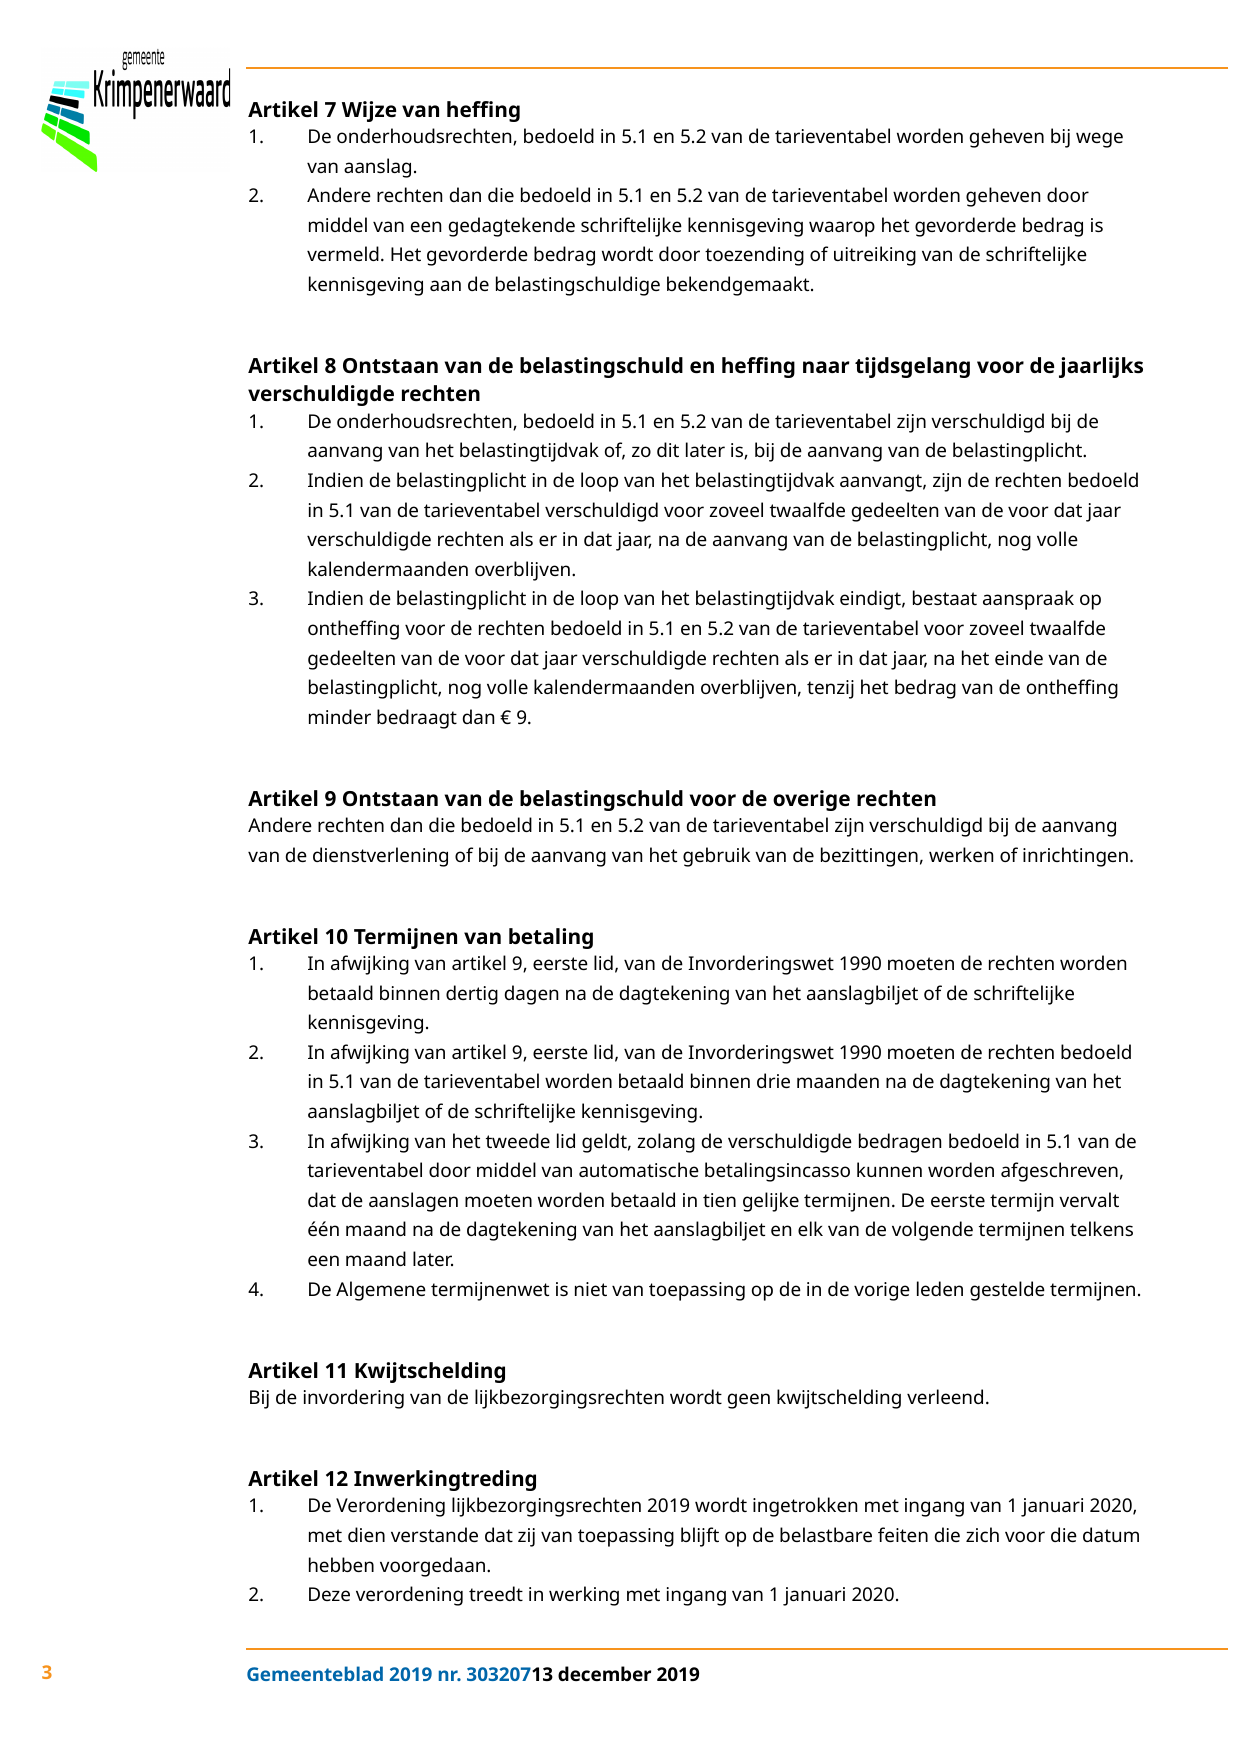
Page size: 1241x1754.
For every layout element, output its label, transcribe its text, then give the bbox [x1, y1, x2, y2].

list In afwijking van artikel 9, eerste lid, van de Invorderingswet 1990 moeten de rechten worden betaald binnen dertig dagen na de dagtekening van het aanslagbiljet of de schriftelijke kennisgeving. [248, 950, 1152, 1035]
text Andere rechten dan die bedoeld in 5.1 en 5.2 van de tarieventabel zijn verschuldigd bij de aanvang van de dienstverlening of bij de aanvang van het gebruik van de bezittingen, werken of inrichtingen. [248, 812, 1152, 868]
picture [41, 47, 231, 172]
text Artikel 9 Ontstaan van de belastingschuld voor de overige rechten [248, 784, 1152, 812]
text Artikel 11 Kwijtschelding [248, 1356, 1152, 1384]
text Artikel 7 Wijze van heffing [248, 95, 1152, 123]
list Andere rechten dan die bedoeld in 5.1 en 5.2 van de tarieventabel worden geheven door middel van een gedagtekende schriftelijke kennisgeving waarop het gevorderde bedrag is vermeld. Het gevorderde bedrag wordt door toezending of uitreiking van de schriftelijke kennisgeving aan de belastingschuldige bekendgemaakt. [248, 182, 1152, 297]
list De onderhoudsrechten, bedoeld in 5.1 en 5.2 van de tarieventabel zijn verschuldigd bij de aanvang van het belastingtijdvak of, zo dit later is, bij de aanvang van de belastingplicht. [248, 408, 1152, 463]
text Artikel 8 Ontstaan van de belastingschuld en heffing naar tijdsgelang voor de jaarlijks verschuldigde rechten [248, 351, 1152, 408]
list Indien de belastingplicht in de loop van het belastingtijdvak eindigt, bestaat aanspraak op ontheffing voor de rechten bedoeld in 5.1 en 5.2 van de tarieventabel voor zoveel twaalfde gedeelten van de voor dat jaar verschuldigde rechten als er in dat jaar, na het einde van de belastingplicht, nog volle kalendermaanden overblijven, tenzij het bedrag van de ontheffing minder bedraagt dan € 9. [248, 586, 1152, 729]
list De Algemene termijnenwet is niet van toepassing op de in de vorige leden gestelde termijnen. [248, 1276, 1152, 1301]
text Artikel 12 Inwerkingtreding [248, 1464, 1152, 1493]
text Artikel 10 Termijnen van betaling [248, 922, 1152, 950]
text Bij de invordering van de lijkbezorgingsrechten wordt geen kwijtschelding verleend. [248, 1384, 1152, 1410]
list De onderhoudsrechten, bedoeld in 5.1 en 5.2 van de tarieventabel worden geheven bij wege van aanslag. [248, 123, 1152, 178]
list Deze verordening treedt in werking met ingang van 1 januari 2020. [248, 1581, 1152, 1607]
list In afwijking van het tweede lid geldt, zolang de verschuldigde bedragen bedoeld in 5.1 van de tarieventabel door middel van automatische betalingsincasso kunnen worden afgeschreven, dat de aanslagen moeten worden betaald in tien gelijke termijnen. De eerste termijn vervalt één maand na de dagtekening van het aanslagbiljet en elk van de volgende termijnen telkens een maand later. [248, 1128, 1152, 1272]
list De Verordening lijkbezorgingsrechten 2019 wordt ingetrokken met ingang van 1 januari 2020, met dien verstande dat zij van toepassing blijft op de belastbare feiten die zich voor die datum hebben voorgedaan. [248, 1493, 1152, 1577]
list In afwijking van artikel 9, eerste lid, van de Invorderingswet 1990 moeten de rechten bedoeld in 5.1 van de tarieventabel worden betaald binnen drie maanden na de dagtekening van het aanslagbiljet of de schriftelijke kennisgeving. [248, 1039, 1152, 1124]
list Indien de belastingplicht in de loop van het belastingtijdvak aanvangt, zijn de rechten bedoeld in 5.1 van de tarieventabel verschuldigd voor zoveel twaalfde gedeelten van de voor dat jaar verschuldigde rechten als er in dat jaar, na de aanvang van de belastingplicht, nog volle kalendermaanden overblijven. [248, 467, 1152, 582]
